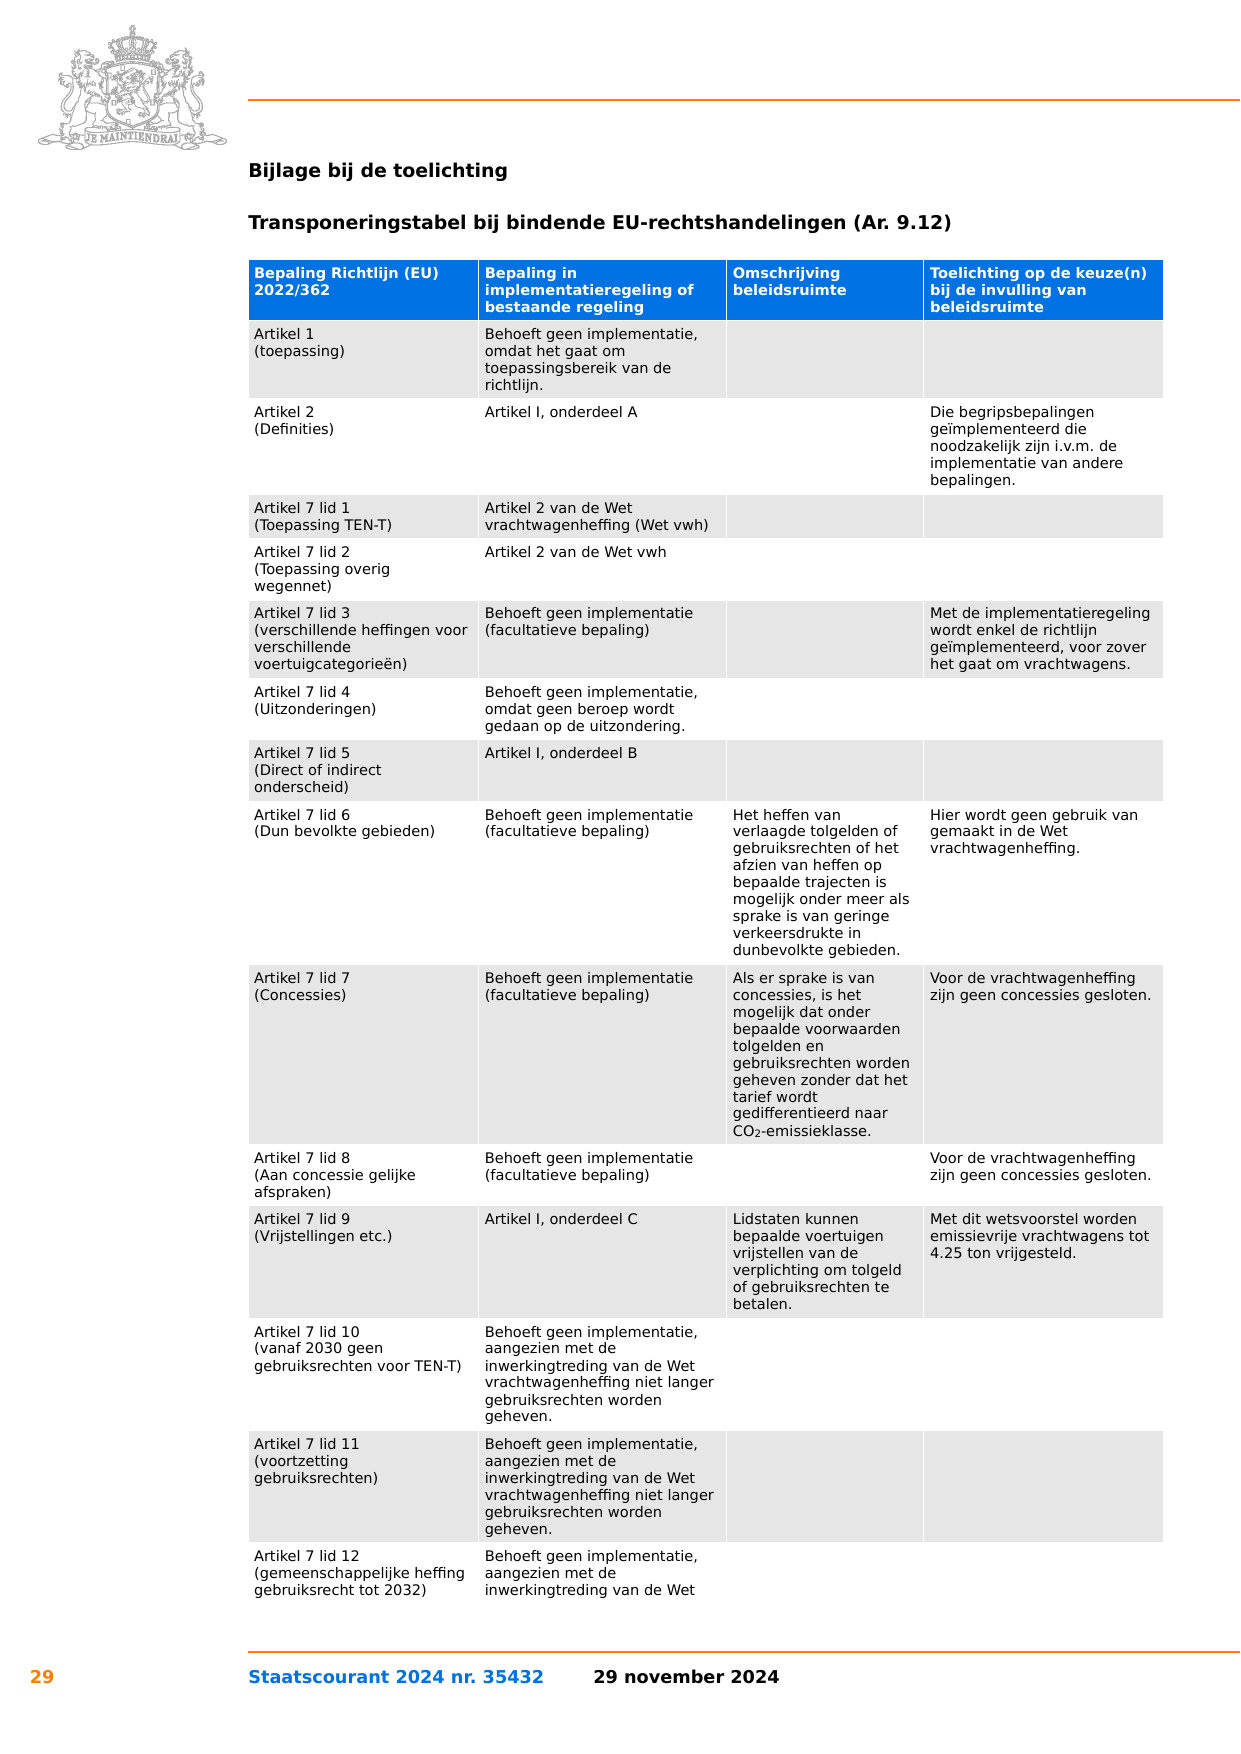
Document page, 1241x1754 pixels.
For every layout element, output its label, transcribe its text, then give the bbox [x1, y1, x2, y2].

table_cell Die begripsbepalingen geïmplementeerd die noodzakelijk zijn i.v.m. de implementatie van andere bepalingen. [924, 400, 1163, 494]
table_cell Hier wordt geen gebruik van gemaakt in de Wet vrachtwagenheffing. [924, 802, 1163, 964]
table_cell [924, 321, 1163, 398]
table_cell Artikel 7 lid 11 (voortzetting gebruiksrechten) [249, 1431, 478, 1542]
table_cell Artikel 7 lid 4 (Uitzonderingen) [249, 679, 478, 739]
table_cell [727, 495, 923, 538]
table_cell Het heffen van verlaagde tolgelden of gebruiksrechten of het afzien van heffen op bepaalde trajecten is mogelijk onder meer als sprake is van geringe verkeersdrukte in dunbevolkte gebieden. [727, 802, 923, 964]
table_cell Behoeft geen implementatie, aangezien met de inwerkingtreding van de Wet [479, 1543, 726, 1604]
table_cell Artikel 7 lid 2 (Toepassing overig wegennet) [249, 539, 478, 599]
table_cell Artikel I, onderdeel C [479, 1206, 726, 1318]
subtitle Bijlage bij de toelichting [248, 160, 1163, 182]
table_cell Artikel 7 lid 8 (Aan concessie gelijke afspraken) [249, 1145, 478, 1205]
table_cell [924, 740, 1163, 801]
table_cell Voor de vrachtwagenheffing zijn geen concessies gesloten. [924, 965, 1163, 1144]
table_cell Artikel 7 lid 10 (vanaf 2030 geen gebruiksrechten voor TEN-T) [249, 1319, 478, 1430]
table_cell Als er sprake is van concessies, is het mogelijk dat onder bepaalde voorwaarden tolgelden en gebruiksrechten worden geheven zonder dat het tarief wordt gedifferentieerd naar CO2-emissieklasse. [727, 965, 923, 1144]
table_cell [727, 740, 923, 801]
table_cell Met de implementatieregeling wordt enkel de richtlijn geïmplementeerd, voor zover het gaat om vrachtwagens. [924, 601, 1163, 678]
table_cell [727, 400, 923, 494]
table_cell [924, 1543, 1163, 1604]
table_cell Met dit wetsvoorstel worden emissievrije vrachtwagens tot 4.25 ton vrijgesteld. [924, 1206, 1163, 1318]
table_cell Voor de vrachtwagenheffing zijn geen concessies gesloten. [924, 1145, 1163, 1205]
table_cell [727, 1543, 923, 1604]
table_cell [727, 601, 923, 678]
table_cell Artikel 2 van de Wet vrachtwagenheffing (Wet vwh) [479, 495, 726, 538]
table_cell Lidstaten kunnen bepaalde voertuigen vrijstellen van de verplichting om tolgeld of gebruiksrechten te betalen. [727, 1206, 923, 1318]
table_cell [727, 1145, 923, 1205]
table_cell [727, 539, 923, 599]
table_cell [727, 679, 923, 739]
table_cell Artikel 7 lid 9 (Vrijstellingen etc.) [249, 1206, 478, 1318]
table_cell [924, 495, 1163, 538]
table_header Toelichting op de keuze(n) bij de invulling van beleidsruimte [924, 260, 1163, 320]
table_cell Artikel I, onderdeel B [479, 740, 726, 801]
table_cell [924, 679, 1163, 739]
table_cell Artikel 7 lid 7 (Concessies) [249, 965, 478, 1144]
table_cell Behoeft geen implementatie, omdat geen beroep wordt gedaan op de uitzondering. [479, 679, 726, 739]
table_header Bepaling in implementatieregeling of bestaande regeling [479, 260, 726, 320]
picture [38, 25, 227, 150]
table_cell Artikel 2 van de Wet vwh [479, 539, 726, 599]
table_cell Artikel 2 (Definities) [249, 400, 478, 494]
subtitle Transponeringstabel bij bindende EU-rechtshandelingen (Ar. 9.12) [248, 212, 1163, 234]
table_cell Artikel 7 lid 5 (Direct of indirect onderscheid) [249, 740, 478, 801]
table_cell Behoeft geen implementatie (facultatieve bepaling) [479, 802, 726, 964]
table_cell [924, 539, 1163, 599]
table_cell Behoeft geen implementatie (facultatieve bepaling) [479, 1145, 726, 1205]
table_cell Behoeft geen implementatie, aangezien met de inwerkingtreding van de Wet vrachtwagenheffing niet langer gebruiksrechten worden geheven. [479, 1431, 726, 1542]
table_cell [924, 1431, 1163, 1542]
table_cell Artikel 7 lid 12 (gemeenschappelijke heffing gebruiksrecht tot 2032) [249, 1543, 478, 1604]
table_cell [727, 1319, 923, 1430]
table_cell Behoeft geen implementatie, omdat het gaat om toepassingsbereik van de richtlijn. [479, 321, 726, 398]
table_header Bepaling Richtlijn (EU) 2022/362 [249, 260, 478, 320]
table_cell [924, 1319, 1163, 1430]
table_cell Behoeft geen implementatie (facultatieve bepaling) [479, 965, 726, 1144]
table_cell Behoeft geen implementatie (facultatieve bepaling) [479, 601, 726, 678]
table_cell [727, 321, 923, 398]
table_cell [727, 1431, 923, 1542]
table_cell Behoeft geen implementatie, aangezien met de inwerkingtreding van de Wet vrachtwagenheffing niet langer gebruiksrechten worden geheven. [479, 1319, 726, 1430]
table_header Omschrijving beleidsruimte [727, 260, 923, 320]
table_cell Artikel I, onderdeel A [479, 400, 726, 494]
table_cell Artikel 1 (toepassing) [249, 321, 478, 398]
table_cell Artikel 7 lid 1 (Toepassing TEN-T) [249, 495, 478, 538]
table_cell Artikel 7 lid 6 (Dun bevolkte gebieden) [249, 802, 478, 964]
table_cell Artikel 7 lid 3 (verschillende heffingen voor verschillende voertuigcategorieën) [249, 601, 478, 678]
